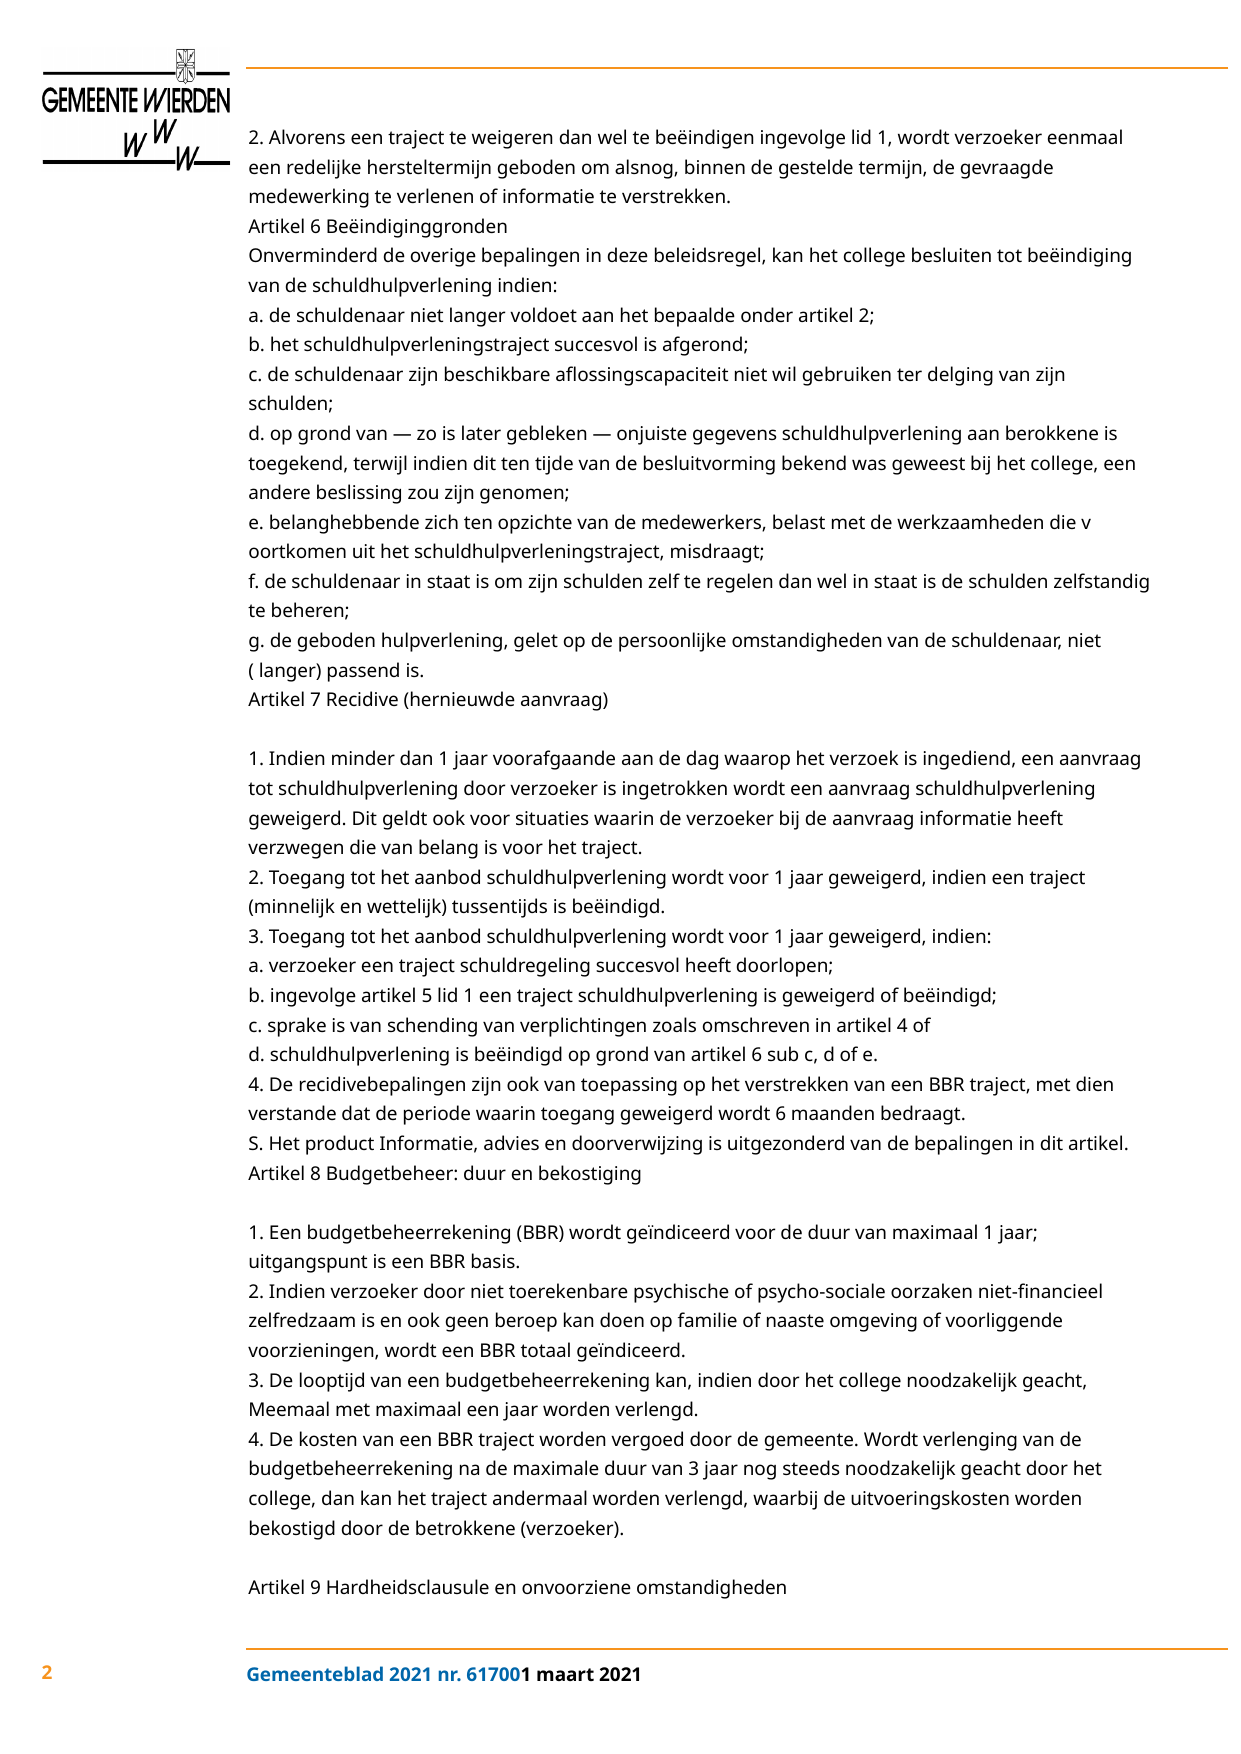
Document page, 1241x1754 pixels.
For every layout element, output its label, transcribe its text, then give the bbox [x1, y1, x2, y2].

text S. Het product Informatie, advies en doorverwijzing is uitgezonderd van de bepalingen in dit artikel. [248, 1130, 1152, 1156]
text e. belanghebbende zich ten opzichte van de medewerkers, belast met de werkzaamheden die v oortkomen uit het schuldhulpverleningstraject, misdraagt; [248, 509, 1152, 564]
text 4. De kosten van een BBR traject worden vergoed door de gemeente. Wordt verlenging van de budgetbeheerrekening na de maximale duur van 3 jaar nog steeds noodzakelijk geacht door het college, dan kan het traject andermaal worden verlengd, waarbij de uitvoeringskosten worden bekostigd door de betrokkene (verzoeker). [248, 1426, 1152, 1541]
text Artikel 7 Recidive (hernieuwde aanvraag) [248, 686, 1152, 712]
text b. ingevolge artikel 5 lid 1 een traject schuldhulpverlening is geweigerd of beëindigd; [248, 982, 1152, 1008]
text Artikel 9 Hardheidsclausule en onvoorziene omstandigheden [248, 1574, 1152, 1600]
text d. schuldhulpverlening is beëindigd op grond van artikel 6 sub c, d of e. [248, 1041, 1152, 1067]
text 4. De recidivebepalingen zijn ook van toepassing op het verstrekken van een BBR traject, met dien verstande dat de periode waarin toegang geweigerd wordt 6 maanden bedraagt. [248, 1071, 1152, 1126]
text c. sprake is van schending van verplichtingen zoals omschreven in artikel 4 of [248, 1012, 1152, 1038]
text Onverminderd de overige bepalingen in deze beleidsregel, kan het college besluiten tot beëindiging van de schuldhulpverlening indien: [248, 243, 1152, 298]
text Artikel 8 Budgetbeheer: duur en bekostiging [248, 1160, 1152, 1186]
text a. de schuldenaar niet langer voldoet aan het bepaalde onder artikel 2; [248, 302, 1152, 328]
text 3. Toegang tot het aanbod schuldhulpverlening wordt voor 1 jaar geweigerd, indien: [248, 923, 1152, 949]
text 2. Toegang tot het aanbod schuldhulpverlening wordt voor 1 jaar geweigerd, indien een traject (minnelijk en wettelijk) tussentijds is beëindigd. [248, 864, 1152, 919]
text 3. De looptijd van een budgetbeheerrekening kan, indien door het college noodzakelijk geacht, Meemaal met maximaal een jaar worden verlengd. [248, 1367, 1152, 1422]
text 1. Een budgetbeheerrekening (BBR) wordt geïndiceerd voor de duur van maximaal 1 jaar; uitgangspunt is een BBR basis. [248, 1219, 1152, 1274]
picture [41, 47, 231, 172]
text g. de geboden hulpverlening, gelet op de persoonlijke omstandigheden van de schuldenaar, niet ( langer) passend is. [248, 627, 1152, 683]
text 1. Indien minder dan 1 jaar voorafgaande aan de dag waarop het verzoek is ingediend, een aanvraag tot schuldhulpverlening door verzoeker is ingetrokken wordt een aanvraag schuldhulpverlening geweigerd. Dit geldt ook voor situaties waarin de verzoeker bij de aanvraag informatie heeft verzwegen die van belang is voor het traject. [248, 746, 1152, 860]
text 2. Indien verzoeker door niet toerekenbare psychische of psycho-sociale oorzaken niet-financieel zelfredzaam is en ook geen beroep kan doen op familie of naaste omgeving of voorliggende voorzieningen, wordt een BBR totaal geïndiceerd. [248, 1278, 1152, 1363]
text b. het schuldhulpverleningstraject succesvol is afgerond; [248, 331, 1152, 357]
text Artikel 6 Beëindiginggronden [248, 213, 1152, 239]
text d. op grond van — zo is later gebleken — onjuiste gegevens schuldhulpverlening aan berokkene is toegekend, terwijl indien dit ten tijde van de besluitvorming bekend was geweest bij het college, een andere beslissing zou zijn genomen; [248, 420, 1152, 505]
text f. de schuldenaar in staat is om zijn schulden zelf te regelen dan wel in staat is de schulden zelfstandig te beheren; [248, 568, 1152, 623]
text a. verzoeker een traject schuldregeling succesvol heeft doorlopen; [248, 953, 1152, 978]
text 2. Alvorens een traject te weigeren dan wel te beëindigen ingevolge lid 1, wordt verzoeker eenmaal een redelijke hersteltermijn geboden om alsnog, binnen de gestelde termijn, de gevraagde medewerking te verlenen of informatie te verstrekken. [248, 124, 1152, 209]
text c. de schuldenaar zijn beschikbare aflossingscapaciteit niet wil gebruiken ter delging van zijn schulden; [248, 361, 1152, 416]
